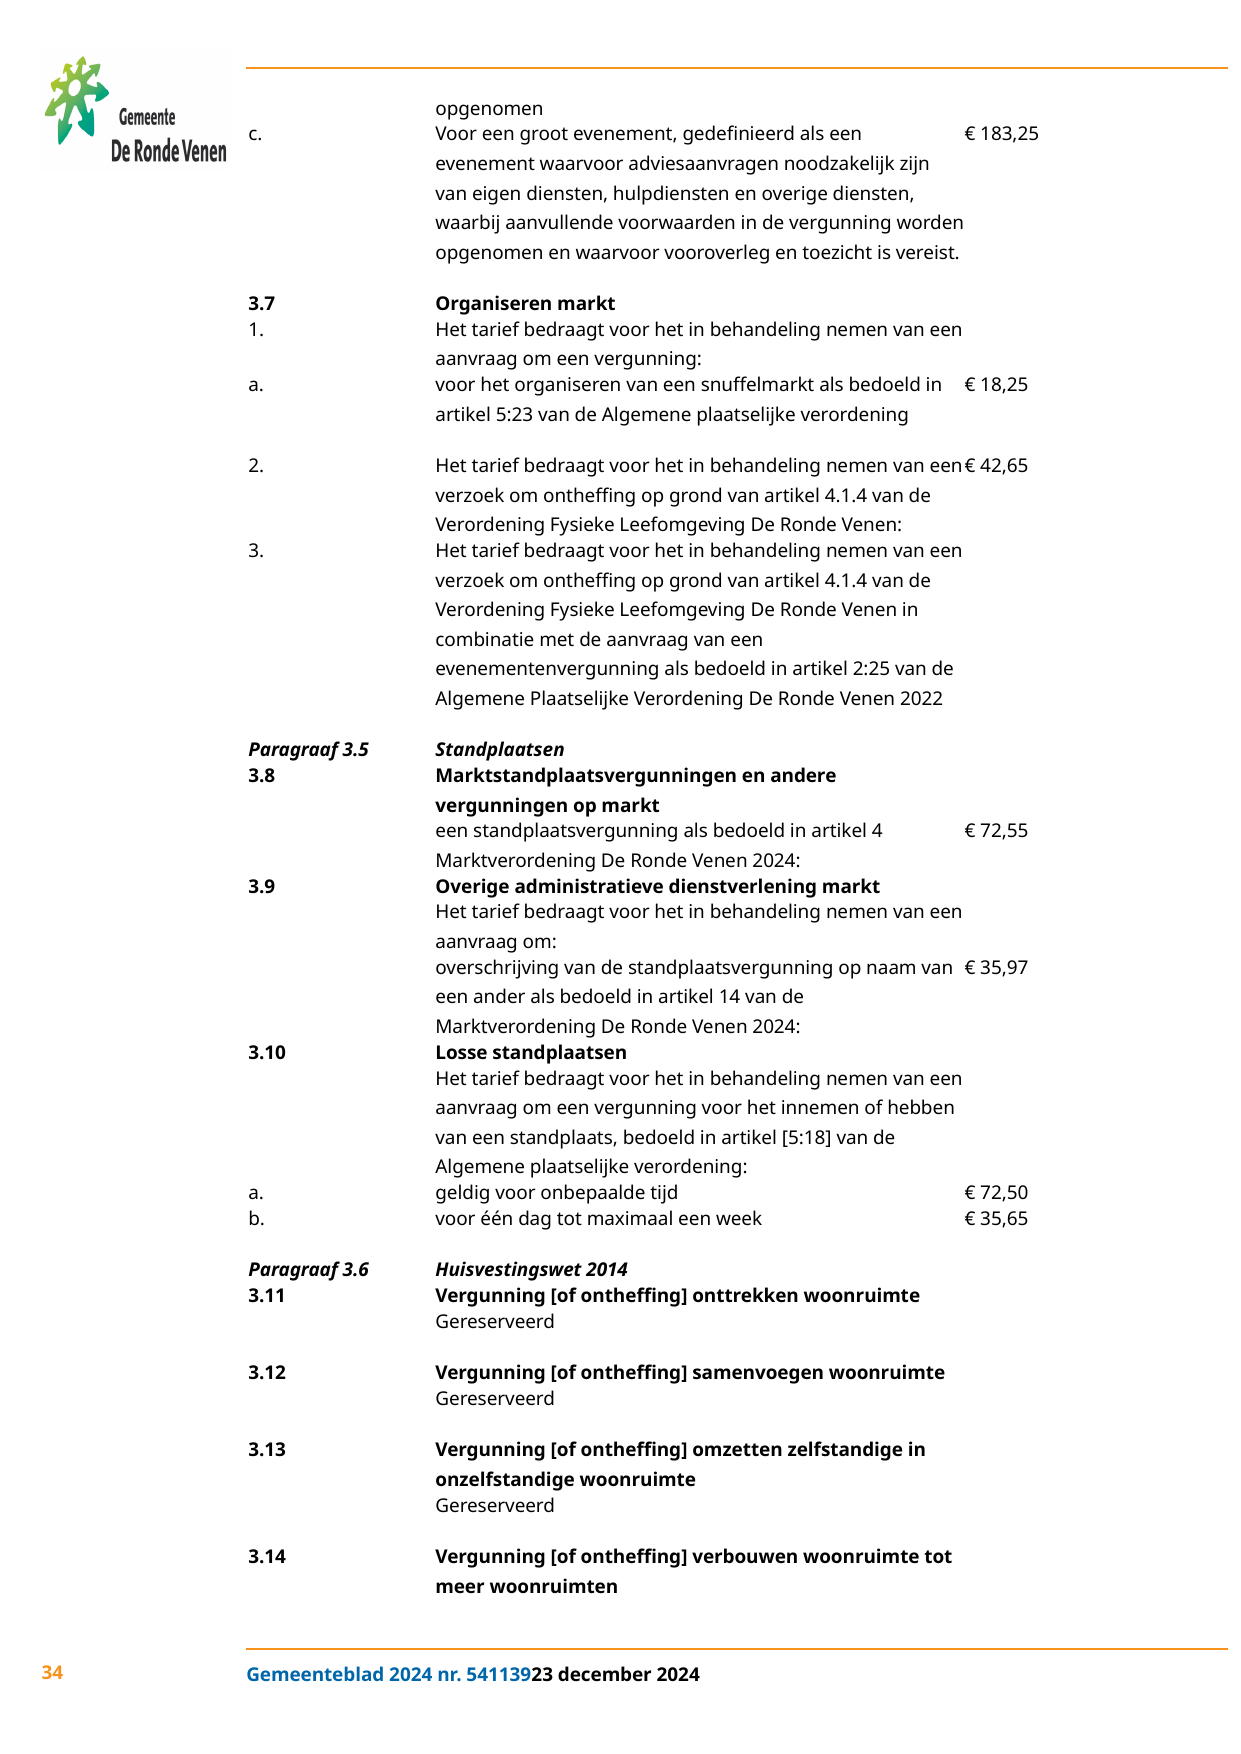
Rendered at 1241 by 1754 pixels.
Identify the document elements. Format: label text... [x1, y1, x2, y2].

table_cell [248, 265, 435, 290]
table_cell [964, 1039, 1152, 1065]
table_cell € 35,97 [964, 954, 1152, 1039]
table_cell voor één dag tot maximaal een week [435, 1205, 964, 1231]
table_cell [964, 873, 1152, 899]
table_cell c. [248, 121, 435, 264]
table_cell [248, 818, 435, 873]
table_cell [964, 899, 1152, 954]
table_cell 3.14 [248, 1543, 435, 1598]
table_cell [435, 1231, 964, 1256]
table_cell [964, 1385, 1152, 1411]
table_cell [248, 427, 435, 452]
table_cell [964, 1065, 1152, 1179]
table_cell € 72,55 [964, 818, 1152, 873]
table_cell Paragraaf 3.6 [248, 1256, 435, 1282]
table_cell [964, 1411, 1152, 1436]
table_cell [248, 1385, 435, 1411]
table_cell Huisvestingswet 2014 [435, 1256, 964, 1282]
table_cell 2. [248, 453, 435, 537]
table_cell Voor een groot evenement, gedefinieerd als een evenement waarvoor adviesaanvragen noodzakelijk zijn van eigen diensten, hulpdiensten en overige diensten, waarbij aanvullende voorwaarden in de vergunning worden opgenomen en waarvoor vooroverleg en toezicht is vereist. [435, 121, 964, 264]
table_cell [964, 1256, 1152, 1282]
table_cell Gereserveerd [435, 1385, 964, 1411]
table_cell Paragraaf 3.5 [248, 737, 435, 762]
table_cell [435, 1334, 964, 1359]
table_cell [964, 265, 1152, 290]
table_cell a. [248, 371, 435, 427]
table_cell [964, 1518, 1152, 1543]
table_cell [964, 1436, 1152, 1492]
picture [41, 47, 231, 172]
table_cell Standplaatsen [435, 737, 964, 762]
table_cell [248, 1308, 435, 1333]
table_cell Overige administratieve dienstverlening markt [435, 873, 964, 899]
table_cell [248, 1492, 435, 1517]
table_cell 3.8 [248, 763, 435, 818]
table_cell [964, 1231, 1152, 1256]
table_cell [964, 1282, 1152, 1308]
table_cell [435, 265, 964, 290]
table_cell Het tarief bedraagt voor het in behandeling nemen van een verzoek om ontheffing op grond van artikel 4.1.4 van de Verordening Fysieke Leefomgeving De Ronde Venen in combinatie met de aanvraag van een evenementenvergunning als bedoeld in artikel 2:25 van de Algemene Plaatselijke Verordening De Ronde Venen 2022 [435, 537, 964, 711]
table_cell [964, 1543, 1152, 1598]
table_cell [964, 537, 1152, 711]
table_cell [964, 95, 1152, 121]
table_cell Vergunning [of ontheffing] verbouwen woonruimte tot meer woonruimten [435, 1543, 964, 1598]
table_cell een standplaatsvergunning als bedoeld in artikel 4 Marktverordening De Ronde Venen 2024: [435, 818, 964, 873]
table_cell Het tarief bedraagt voor het in behandeling nemen van een aanvraag om: [435, 899, 964, 954]
table_cell [248, 711, 435, 737]
table_cell Gereserveerd [435, 1492, 964, 1517]
table_cell [435, 1518, 964, 1543]
table_cell € 18,25 [964, 371, 1152, 427]
table_cell [435, 427, 964, 452]
table_cell 1. [248, 316, 435, 371]
table_cell [964, 1492, 1152, 1517]
table_cell b. [248, 1205, 435, 1231]
table_cell Vergunning [of ontheffing] onttrekken woonruimte [435, 1282, 964, 1308]
table_cell [435, 1411, 964, 1436]
table_cell [964, 711, 1152, 737]
table_cell 3.13 [248, 1436, 435, 1492]
table_cell Het tarief bedraagt voor het in behandeling nemen van een aanvraag om een vergunning voor het innemen of hebben van een standplaats, bedoeld in artikel [5:18] van de Algemene plaatselijke verordening: [435, 1065, 964, 1179]
table_cell 3.9 [248, 873, 435, 899]
table_cell [248, 1231, 435, 1256]
table_cell € 72,50 [964, 1179, 1152, 1205]
table_cell [248, 954, 435, 1039]
table_cell [964, 427, 1152, 452]
table_cell voor het organiseren van een snuffelmarkt als bedoeld in artikel 5:23 van de Algemene plaatselijke verordening [435, 371, 964, 427]
table_cell 3.12 [248, 1359, 435, 1385]
table_cell Vergunning [of ontheffing] omzetten zelfstandige in onzelfstandige woonruimte [435, 1436, 964, 1492]
table_cell [964, 1359, 1152, 1385]
table_cell 3.11 [248, 1282, 435, 1308]
table_cell opgenomen [435, 95, 964, 121]
table_cell Vergunning [of ontheffing] samenvoegen woonruimte [435, 1359, 964, 1385]
table_cell [964, 763, 1152, 818]
table_cell 3.10 [248, 1039, 435, 1065]
table_cell [248, 899, 435, 954]
table_cell [964, 1308, 1152, 1333]
table_cell € 42,65 [964, 453, 1152, 537]
table_cell € 183,25 [964, 121, 1152, 264]
table_cell Het tarief bedraagt voor het in behandeling nemen van een verzoek om ontheffing op grond van artikel 4.1.4 van de Verordening Fysieke Leefomgeving De Ronde Venen: [435, 453, 964, 537]
table_cell € 35,65 [964, 1205, 1152, 1231]
table_cell [964, 316, 1152, 371]
table_cell 3. [248, 537, 435, 711]
table_cell [435, 711, 964, 737]
table_cell [248, 1334, 435, 1359]
table_cell Gereserveerd [435, 1308, 964, 1333]
table_cell [248, 95, 435, 121]
table_cell 3.7 [248, 290, 435, 316]
table_cell Organiseren markt [435, 290, 964, 316]
table_cell geldig voor onbepaalde tijd [435, 1179, 964, 1205]
table_cell [964, 290, 1152, 316]
table_cell Het tarief bedraagt voor het in behandeling nemen van een aanvraag om een vergunning: [435, 316, 964, 371]
table_cell overschrijving van de standplaatsvergunning op naam van een ander als bedoeld in artikel 14 van de Marktverordening De Ronde Venen 2024: [435, 954, 964, 1039]
table_cell [248, 1411, 435, 1436]
table_cell [964, 1334, 1152, 1359]
table_cell [248, 1065, 435, 1179]
table_cell a. [248, 1179, 435, 1205]
table_cell [964, 737, 1152, 762]
table_cell Losse standplaatsen [435, 1039, 964, 1065]
table_cell Marktstandplaatsvergunningen en andere vergunningen op markt [435, 763, 964, 818]
table_cell [248, 1518, 435, 1543]
